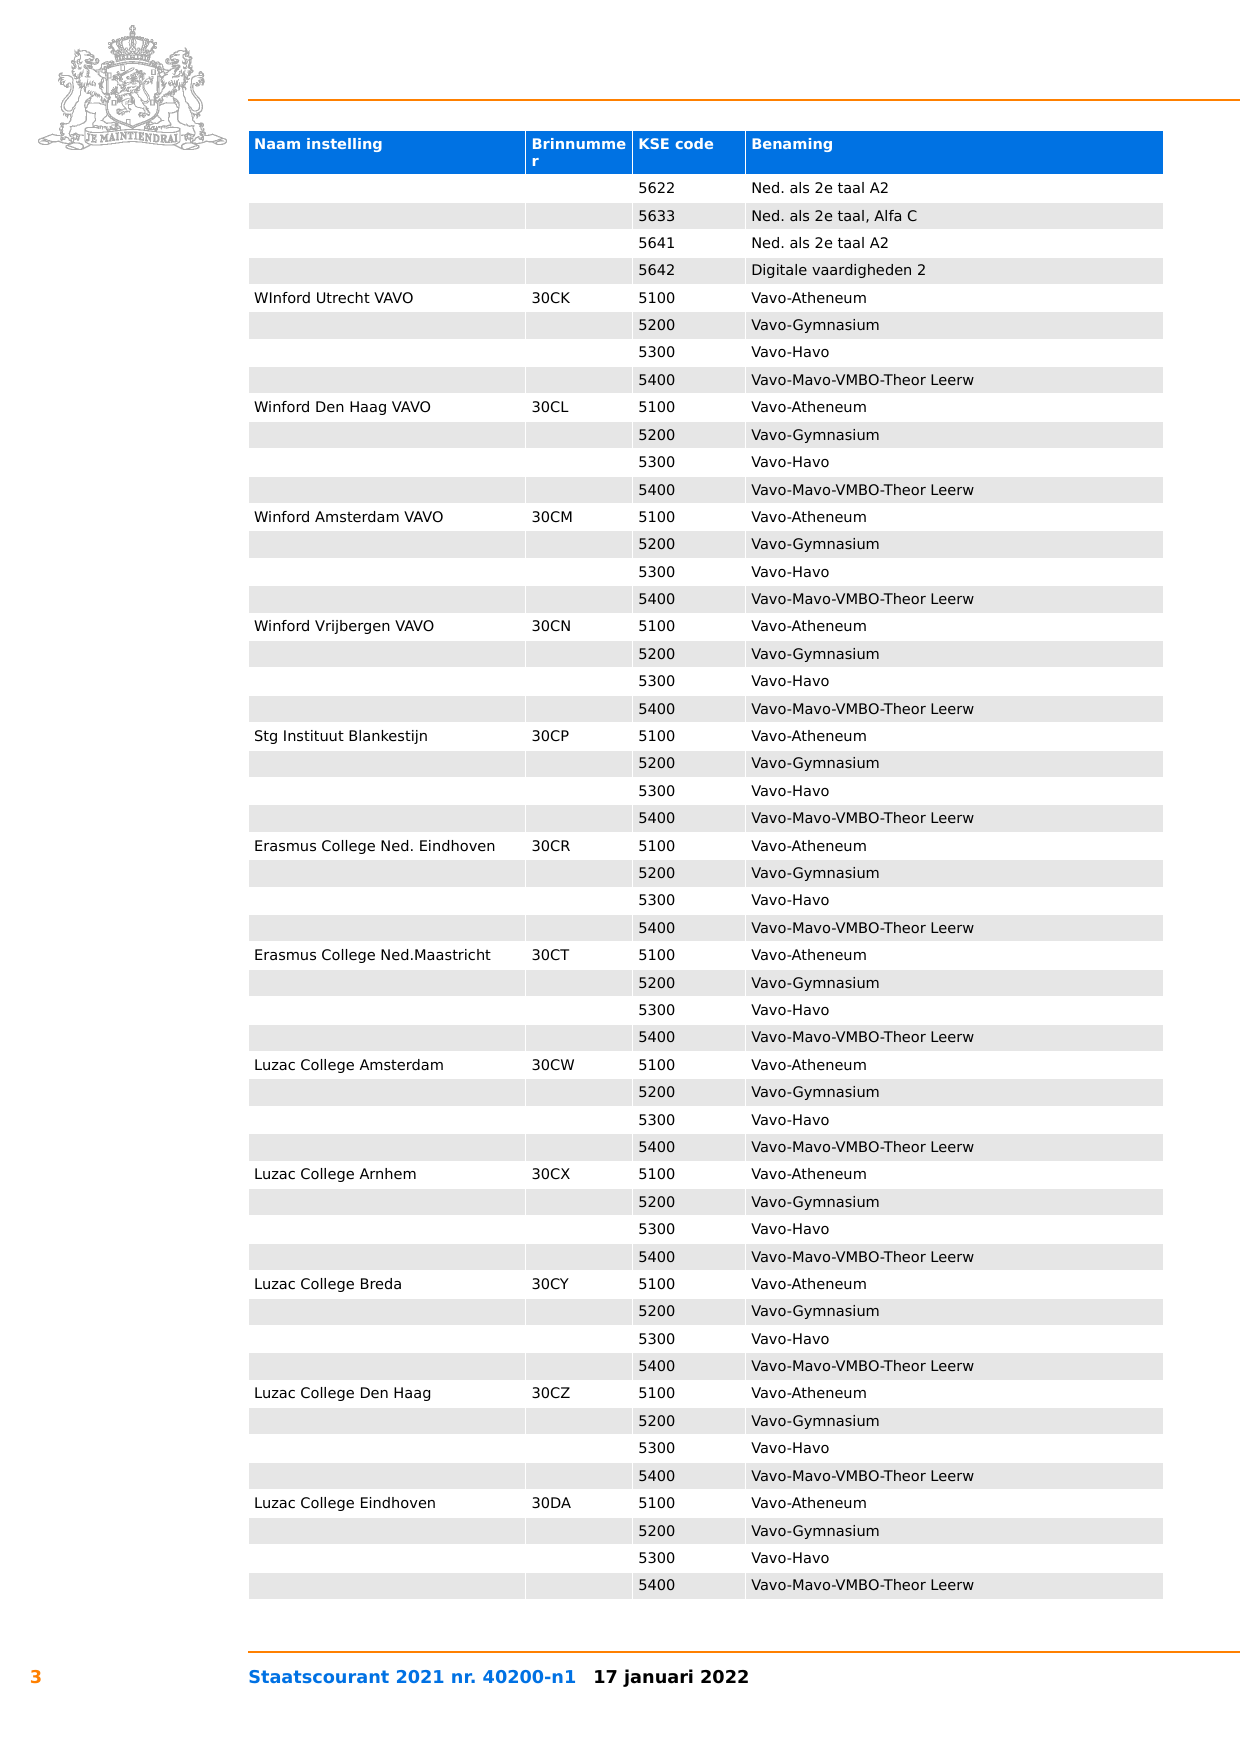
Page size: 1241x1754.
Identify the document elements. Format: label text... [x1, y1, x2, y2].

table_cell Erasmus College Ned.Maastricht [249, 943, 525, 969]
table_cell Vavo-Atheneum [746, 1162, 1163, 1188]
table_cell Vavo-Gymnasium [746, 751, 1163, 777]
table_cell [526, 1189, 632, 1215]
table_cell [249, 1573, 525, 1599]
table_cell 5400 [633, 1025, 745, 1051]
table_cell [526, 1326, 632, 1352]
table_cell 5100 [633, 1052, 745, 1078]
table_cell Ned. als 2e taal A2 [746, 230, 1163, 256]
table_cell [526, 970, 632, 996]
table_cell [249, 778, 525, 804]
table_cell 5200 [633, 641, 745, 667]
table_cell [526, 1244, 632, 1270]
table_cell [249, 258, 525, 284]
table_cell Luzac College Amsterdam [249, 1052, 525, 1078]
table_cell [249, 312, 525, 339]
table_cell Vavo-Gymnasium [746, 641, 1163, 667]
table_cell Winford Vrijbergen VAVO [249, 614, 525, 640]
table_cell Vavo-Gymnasium [746, 1518, 1163, 1544]
table_cell 30CP [526, 723, 632, 749]
table_cell [526, 1436, 632, 1462]
table_cell 5300 [633, 1436, 745, 1462]
table_cell Vavo-Mavo-VMBO-Theor Leerw [746, 1573, 1163, 1599]
table_cell 5300 [633, 1326, 745, 1352]
table_cell Vavo-Havo [746, 778, 1163, 804]
table_cell Luzac College Breda [249, 1271, 525, 1297]
table_cell [249, 1436, 525, 1462]
table_cell [249, 586, 525, 613]
table_cell 5200 [633, 860, 745, 887]
table_cell Vavo-Atheneum [746, 285, 1163, 311]
table_cell 5100 [633, 1381, 745, 1407]
table_cell Vavo-Gymnasium [746, 1079, 1163, 1106]
table_cell [249, 669, 525, 695]
table_cell [526, 778, 632, 804]
table_cell [526, 669, 632, 695]
table_cell 5100 [633, 1271, 745, 1297]
table_cell 5633 [633, 203, 745, 229]
table_cell [526, 559, 632, 585]
table_cell [249, 1326, 525, 1352]
table_cell [526, 1518, 632, 1544]
table_header Naam instelling [249, 131, 525, 174]
table_cell Stg Instituut Blankestijn [249, 723, 525, 749]
table_cell [249, 1518, 525, 1544]
table_cell [249, 1025, 525, 1051]
table_cell 5622 [633, 175, 745, 202]
table_cell 5200 [633, 751, 745, 777]
table_cell 5200 [633, 1299, 745, 1325]
table_cell Vavo-Atheneum [746, 943, 1163, 969]
table_cell Vavo-Atheneum [746, 833, 1163, 859]
table_cell 5200 [633, 422, 745, 448]
table_cell [249, 1353, 525, 1380]
table_cell 30CK [526, 285, 632, 311]
table_cell Vavo-Mavo-VMBO-Theor Leerw [746, 477, 1163, 503]
table_cell [249, 1545, 525, 1571]
table_cell [526, 449, 632, 476]
table_cell [526, 997, 632, 1023]
table_cell 5300 [633, 559, 745, 585]
table_cell Vavo-Atheneum [746, 1490, 1163, 1517]
picture [38, 25, 227, 150]
table_cell Vavo-Gymnasium [746, 860, 1163, 887]
table_cell Vavo-Atheneum [746, 1052, 1163, 1078]
table_cell [249, 641, 525, 667]
table_cell 30DA [526, 1490, 632, 1517]
table_cell Vavo-Havo [746, 449, 1163, 476]
table_cell Erasmus College Ned. Eindhoven [249, 833, 525, 859]
table_cell Vavo-Gymnasium [746, 312, 1163, 339]
table_cell 5300 [633, 449, 745, 476]
table_cell Vavo-Gymnasium [746, 531, 1163, 558]
table_cell [249, 1408, 525, 1434]
table_cell Vavo-Mavo-VMBO-Theor Leerw [746, 1244, 1163, 1270]
table_cell Vavo-Mavo-VMBO-Theor Leerw [746, 1025, 1163, 1051]
table_cell Vavo-Mavo-VMBO-Theor Leerw [746, 1353, 1163, 1380]
table_cell Winford Den Haag VAVO [249, 395, 525, 421]
table_cell Vavo-Mavo-VMBO-Theor Leerw [746, 696, 1163, 722]
table_cell Vavo-Gymnasium [746, 422, 1163, 448]
table_cell Vavo-Havo [746, 1545, 1163, 1571]
table_cell [249, 340, 525, 366]
table_cell 30CW [526, 1052, 632, 1078]
table_cell 5300 [633, 1107, 745, 1133]
table_cell 5400 [633, 696, 745, 722]
table_cell Digitale vaardigheden 2 [746, 258, 1163, 284]
table_cell [526, 340, 632, 366]
table_cell [249, 751, 525, 777]
table_cell [526, 422, 632, 448]
table_cell 5400 [633, 915, 745, 941]
table_cell [526, 1107, 632, 1133]
table_cell 5400 [633, 1353, 745, 1380]
table_header Benaming [746, 131, 1163, 174]
table_cell [526, 1353, 632, 1380]
table_cell [526, 258, 632, 284]
table_cell [249, 422, 525, 448]
table_cell 5400 [633, 586, 745, 613]
table_cell 5100 [633, 395, 745, 421]
table_cell [526, 1545, 632, 1571]
table_cell [249, 1463, 525, 1489]
table_cell 30CN [526, 614, 632, 640]
table_cell [249, 230, 525, 256]
table_cell [526, 1025, 632, 1051]
table_cell [249, 888, 525, 914]
table_cell [249, 1216, 525, 1243]
table_cell [249, 915, 525, 941]
table_cell 5300 [633, 888, 745, 914]
table_cell [249, 805, 525, 832]
table_cell Vavo-Mavo-VMBO-Theor Leerw [746, 805, 1163, 832]
table_cell [249, 559, 525, 585]
table_cell 5300 [633, 669, 745, 695]
table_cell Vavo-Havo [746, 1107, 1163, 1133]
table_cell [526, 477, 632, 503]
table_cell [249, 1107, 525, 1133]
table_cell 5400 [633, 1573, 745, 1599]
table_cell 5641 [633, 230, 745, 256]
table_cell [249, 696, 525, 722]
table_cell 5300 [633, 997, 745, 1023]
table_cell [526, 1463, 632, 1489]
table_cell Vavo-Mavo-VMBO-Theor Leerw [746, 586, 1163, 613]
table_cell [249, 449, 525, 476]
table_cell Vavo-Mavo-VMBO-Theor Leerw [746, 1463, 1163, 1489]
table_cell 5100 [633, 504, 745, 530]
table_cell [526, 175, 632, 202]
table_cell [526, 367, 632, 393]
table_cell [526, 203, 632, 229]
table_cell 5300 [633, 778, 745, 804]
table_cell [526, 860, 632, 887]
table_cell Vavo-Gymnasium [746, 1408, 1163, 1434]
table_cell [249, 367, 525, 393]
table_cell 30CM [526, 504, 632, 530]
table_cell Vavo-Havo [746, 559, 1163, 585]
table_cell Vavo-Mavo-VMBO-Theor Leerw [746, 367, 1163, 393]
table_cell WInford Utrecht VAVO [249, 285, 525, 311]
table_cell Luzac College Den Haag [249, 1381, 525, 1407]
table_cell 5100 [633, 614, 745, 640]
table_cell [249, 531, 525, 558]
table_header Brinnummer [526, 131, 632, 174]
table_cell Vavo-Gymnasium [746, 1299, 1163, 1325]
table_cell [249, 997, 525, 1023]
table_cell Vavo-Havo [746, 1436, 1163, 1462]
table_cell Vavo-Mavo-VMBO-Theor Leerw [746, 915, 1163, 941]
table_cell Vavo-Atheneum [746, 614, 1163, 640]
table_cell Vavo-Atheneum [746, 395, 1163, 421]
table_cell [526, 1408, 632, 1434]
table_cell Vavo-Havo [746, 1326, 1163, 1352]
table_cell 5100 [633, 833, 745, 859]
table_cell [249, 203, 525, 229]
table_cell Vavo-Atheneum [746, 504, 1163, 530]
table_cell Ned. als 2e taal A2 [746, 175, 1163, 202]
table_cell Vavo-Atheneum [746, 1271, 1163, 1297]
table_cell Winford Amsterdam VAVO [249, 504, 525, 530]
table_cell [526, 586, 632, 613]
table_cell 5300 [633, 1545, 745, 1571]
table_cell 5100 [633, 723, 745, 749]
table_cell [526, 1573, 632, 1599]
table_cell 5400 [633, 1463, 745, 1489]
table_cell [526, 915, 632, 941]
table_cell Vavo-Atheneum [746, 1381, 1163, 1407]
table_cell 5400 [633, 1134, 745, 1161]
table_cell [526, 1216, 632, 1243]
table_cell [249, 1189, 525, 1215]
table_cell [249, 970, 525, 996]
table_cell [526, 1299, 632, 1325]
table_cell Vavo-Havo [746, 340, 1163, 366]
table_cell 5200 [633, 970, 745, 996]
table_cell 5200 [633, 312, 745, 339]
table_cell Vavo-Havo [746, 888, 1163, 914]
table_cell 30CR [526, 833, 632, 859]
table_cell 5200 [633, 531, 745, 558]
table_header KSE code [633, 131, 745, 174]
table_cell 5642 [633, 258, 745, 284]
table_cell Vavo-Mavo-VMBO-Theor Leerw [746, 1134, 1163, 1161]
table_cell [526, 751, 632, 777]
table_cell [249, 1299, 525, 1325]
table_cell 5200 [633, 1079, 745, 1106]
table_cell Luzac College Eindhoven [249, 1490, 525, 1517]
table_cell [526, 696, 632, 722]
table_cell 5100 [633, 1490, 745, 1517]
table_cell Vavo-Havo [746, 997, 1163, 1023]
table_cell Ned. als 2e taal, Alfa C [746, 203, 1163, 229]
table_cell [249, 1134, 525, 1161]
table_cell [249, 175, 525, 202]
table_cell 30CT [526, 943, 632, 969]
table_cell 5100 [633, 943, 745, 969]
table_cell 5400 [633, 805, 745, 832]
table_cell 5100 [633, 285, 745, 311]
table_cell [526, 312, 632, 339]
table_cell [526, 1134, 632, 1161]
table_cell [526, 888, 632, 914]
table_cell Vavo-Gymnasium [746, 1189, 1163, 1215]
table_cell [526, 1079, 632, 1106]
table_cell [526, 230, 632, 256]
table_cell Luzac College Arnhem [249, 1162, 525, 1188]
table_cell 30CY [526, 1271, 632, 1297]
table_cell [249, 1244, 525, 1270]
table_cell 30CX [526, 1162, 632, 1188]
table_cell 5200 [633, 1189, 745, 1215]
table_cell Vavo-Gymnasium [746, 970, 1163, 996]
table_cell 5300 [633, 340, 745, 366]
table_cell 5300 [633, 1216, 745, 1243]
table_cell 5400 [633, 1244, 745, 1270]
table_cell 5400 [633, 367, 745, 393]
table_cell 5100 [633, 1162, 745, 1188]
table_cell [249, 860, 525, 887]
table_cell 5200 [633, 1408, 745, 1434]
table_cell [249, 1079, 525, 1106]
table_cell Vavo-Atheneum [746, 723, 1163, 749]
table_cell 30CL [526, 395, 632, 421]
table_cell 5200 [633, 1518, 745, 1544]
table_cell [526, 805, 632, 832]
table_cell [526, 641, 632, 667]
table_cell [526, 531, 632, 558]
table_cell Vavo-Havo [746, 1216, 1163, 1243]
table_cell 5400 [633, 477, 745, 503]
table_cell [249, 477, 525, 503]
table_cell Vavo-Havo [746, 669, 1163, 695]
table_cell 30CZ [526, 1381, 632, 1407]
